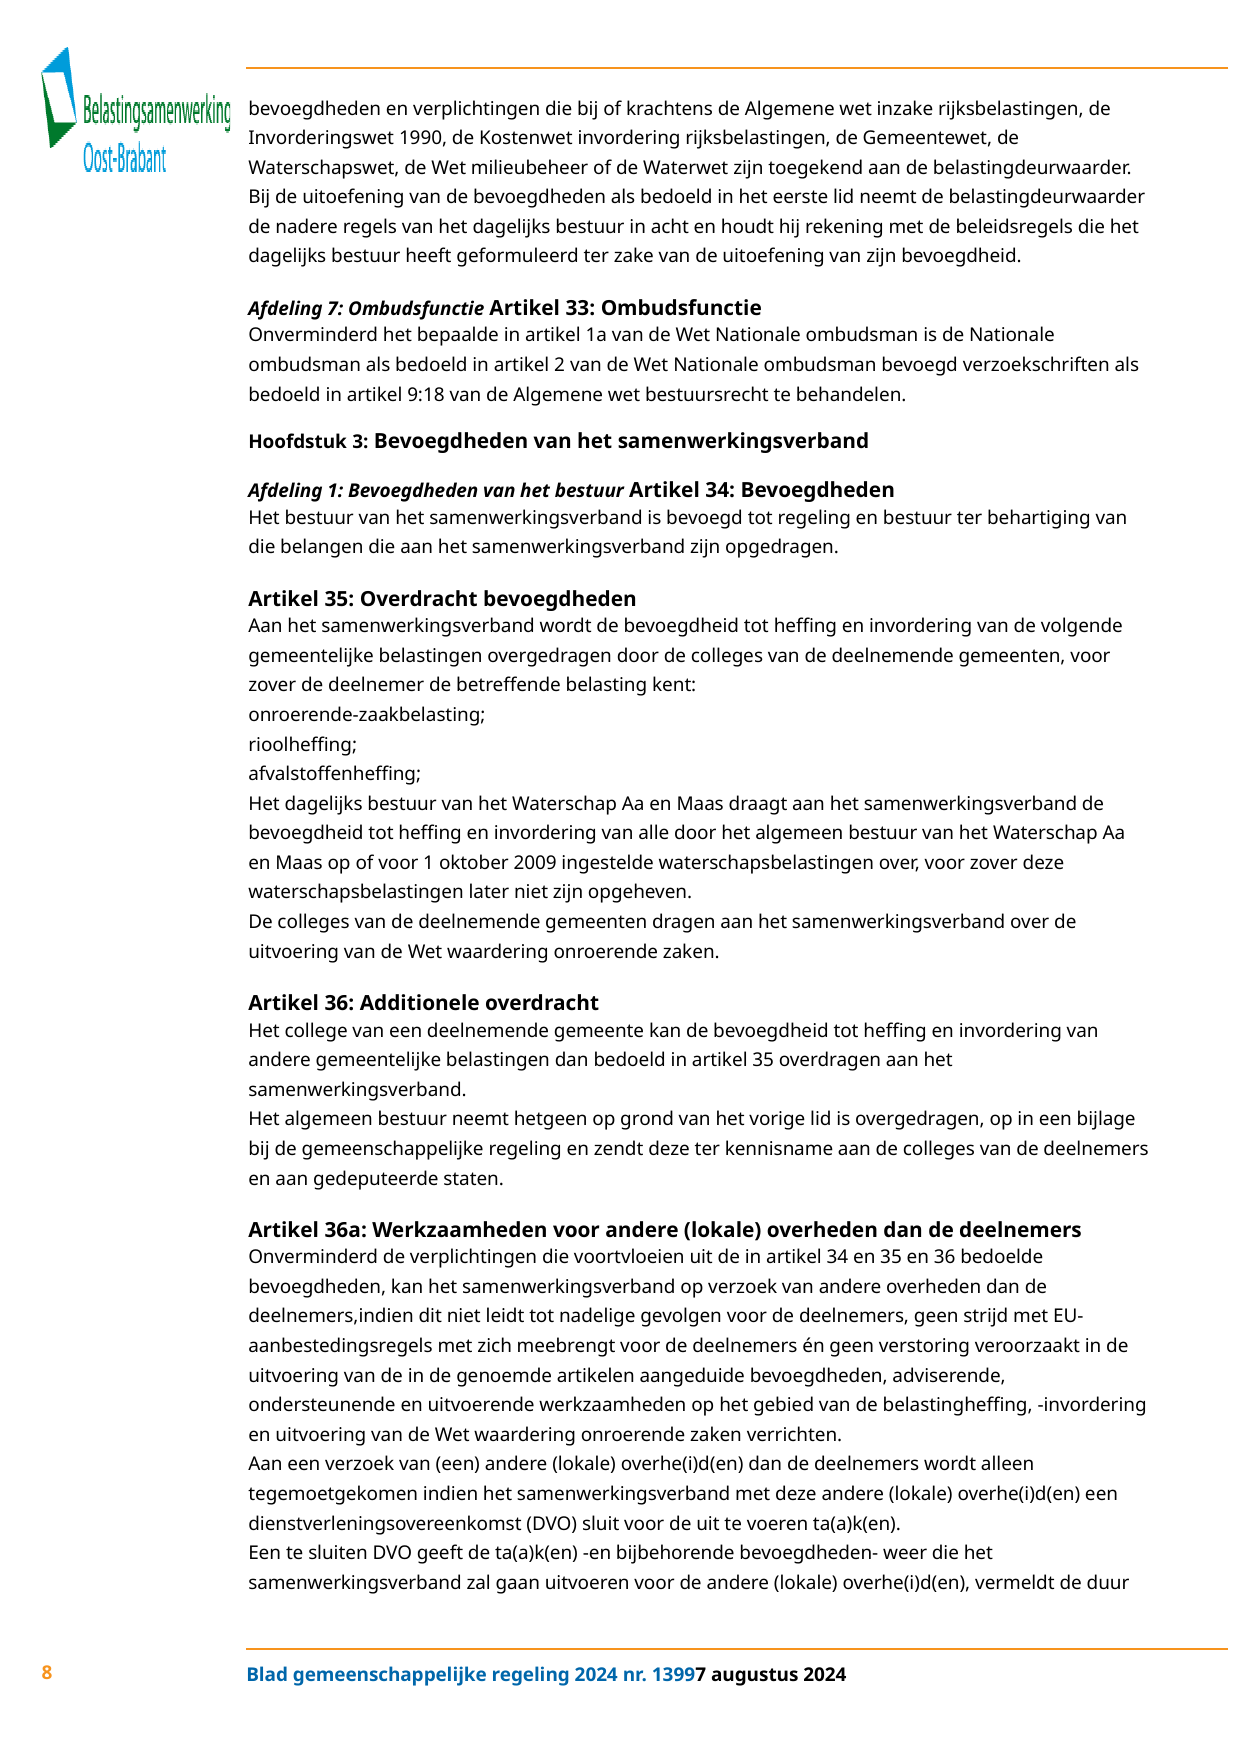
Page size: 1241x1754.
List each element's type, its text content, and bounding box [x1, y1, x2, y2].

text onroerende-zaakbelasting; [248, 701, 1152, 727]
text Het college van een deelnemende gemeente kan de bevoegdheid tot heffing en invordering van andere gemeentelijke belastingen dan bedoeld in artikel 35 overdragen aan het samenwerkingsverband. [248, 1017, 1152, 1102]
text Artikel 36a: Werkzaamheden voor andere (lokale) overheden dan de deelnemers [248, 1215, 1152, 1243]
text Aan een verzoek van (een) andere (lokale) overhe(i)d(en) dan de deelnemers wordt alleen tegemoetgekomen indien het samenwerkingsverband met deze andere (lokale) overhe(i)d(en) een dienstverleningsovereenkomst (DVO) sluit voor de uit te voeren ta(a)k(en). [248, 1451, 1152, 1536]
text Aan het samenwerkingsverband wordt de bevoegdheid tot heffing en invordering van de volgende gemeentelijke belastingen overgedragen door de colleges van de deelnemende gemeenten, voor zover de deelnemer de betreffende belasting kent: [248, 612, 1152, 697]
text Hoofdstuk 3: Bevoegdheden van het samenwerkingsverband [248, 426, 1152, 455]
text Afdeling 1: Bevoegdheden van het bestuur Artikel 34: Bevoegdheden [248, 476, 1152, 504]
text Afdeling 7: Ombudsfunctie Artikel 33: Ombudsfunctie [248, 293, 1152, 322]
text Bij de uitoefening van de bevoegdheden als bedoeld in het eerste lid neemt de belastingdeurwaarder de nadere regels van het dagelijks bestuur in acht en houdt hij rekening met de beleidsregels die het dagelijks bestuur heeft geformuleerd ter zake van de uitoefening van zijn bevoegdheid. [248, 183, 1152, 268]
text Onverminderd de verplichtingen die voortvloeien uit de in artikel 34 en 35 en 36 bedoelde bevoegdheden, kan het samenwerkingsverband op verzoek van andere overheden dan de deelnemers,indien dit niet leidt tot nadelige gevolgen voor de deelnemers, geen strijd met EU-aanbestedingsregels met zich meebrengt voor de deelnemers én geen verstoring veroorzaakt in de uitvoering van de in de genoemde artikelen aangeduide bevoegdheden, adviserende, ondersteunende en uitvoerende werkzaamheden op het gebied van de belastingheffing, -invordering en uitvoering van de Wet waardering onroerende zaken verrichten. [248, 1243, 1152, 1447]
picture [129, 155, 134, 172]
text Artikel 36: Additionele overdracht [248, 988, 1152, 1017]
text bevoegdheden en verplichtingen die bij of krachtens de Algemene wet inzake rijksbelastingen, de Invorderingswet 1990, de Kostenwet invordering rijksbelastingen, de Gemeentewet, de Waterschapswet, de Wet milieubeheer of de Waterwet zijn toegekend aan de belastingdeurwaarder. [248, 95, 1152, 180]
picture [91, 163, 96, 172]
picture [100, 161, 105, 172]
text Het dagelijks bestuur van het Waterschap Aa en Maas draagt aan het samenwerkingsverband de bevoegdheid tot heffing en invordering van alle door het algemeen bestuur van het Waterschap Aa en Maas op of voor 1 oktober 2009 ingestelde waterschapsbelastingen over, voor zover deze waterschapsbelastingen later niet zijn opgeheven. [248, 790, 1152, 904]
picture [86, 146, 91, 169]
text afvalstoffenheffing; [248, 760, 1152, 786]
text Het bestuur van het samenwerkingsverband is bevoegd tot regeling en bestuur ter behartiging van die belangen die aan het samenwerkingsverband zijn opgedragen. [248, 504, 1152, 559]
text Een te sluiten DVO geeft de ta(a)k(en) -en bijbehorende bevoegdheden- weer die het samenwerkingsverband zal gaan uitvoeren voor de andere (lokale) overhe(i)d(en), vermeldt de duur [248, 1539, 1152, 1595]
picture [41, 47, 231, 172]
text rioolheffing; [248, 731, 1152, 757]
text Artikel 35: Overdracht bevoegdheden [248, 584, 1152, 612]
text De colleges van de deelnemende gemeenten dragen aan het samenwerkingsverband over de uitvoering van de Wet waardering onroerende zaken. [248, 908, 1152, 964]
text Onverminderd het bepaalde in artikel 1a van de Wet Nationale ombudsman is de Nationale ombudsman als bedoeld in artikel 2 van de Wet Nationale ombudsman bevoegd verzoekschriften als bedoeld in artikel 9:18 van de Algemene wet bestuursrecht te behandelen. [248, 322, 1152, 406]
text Het algemeen bestuur neemt hetgeen op grond van het vorige lid is overgedragen, op in een bijlage bij de gemeenschappelijke regeling en zendt deze ter kennisname aan de colleges van de deelnemers en aan gedeputeerde staten. [248, 1106, 1152, 1190]
